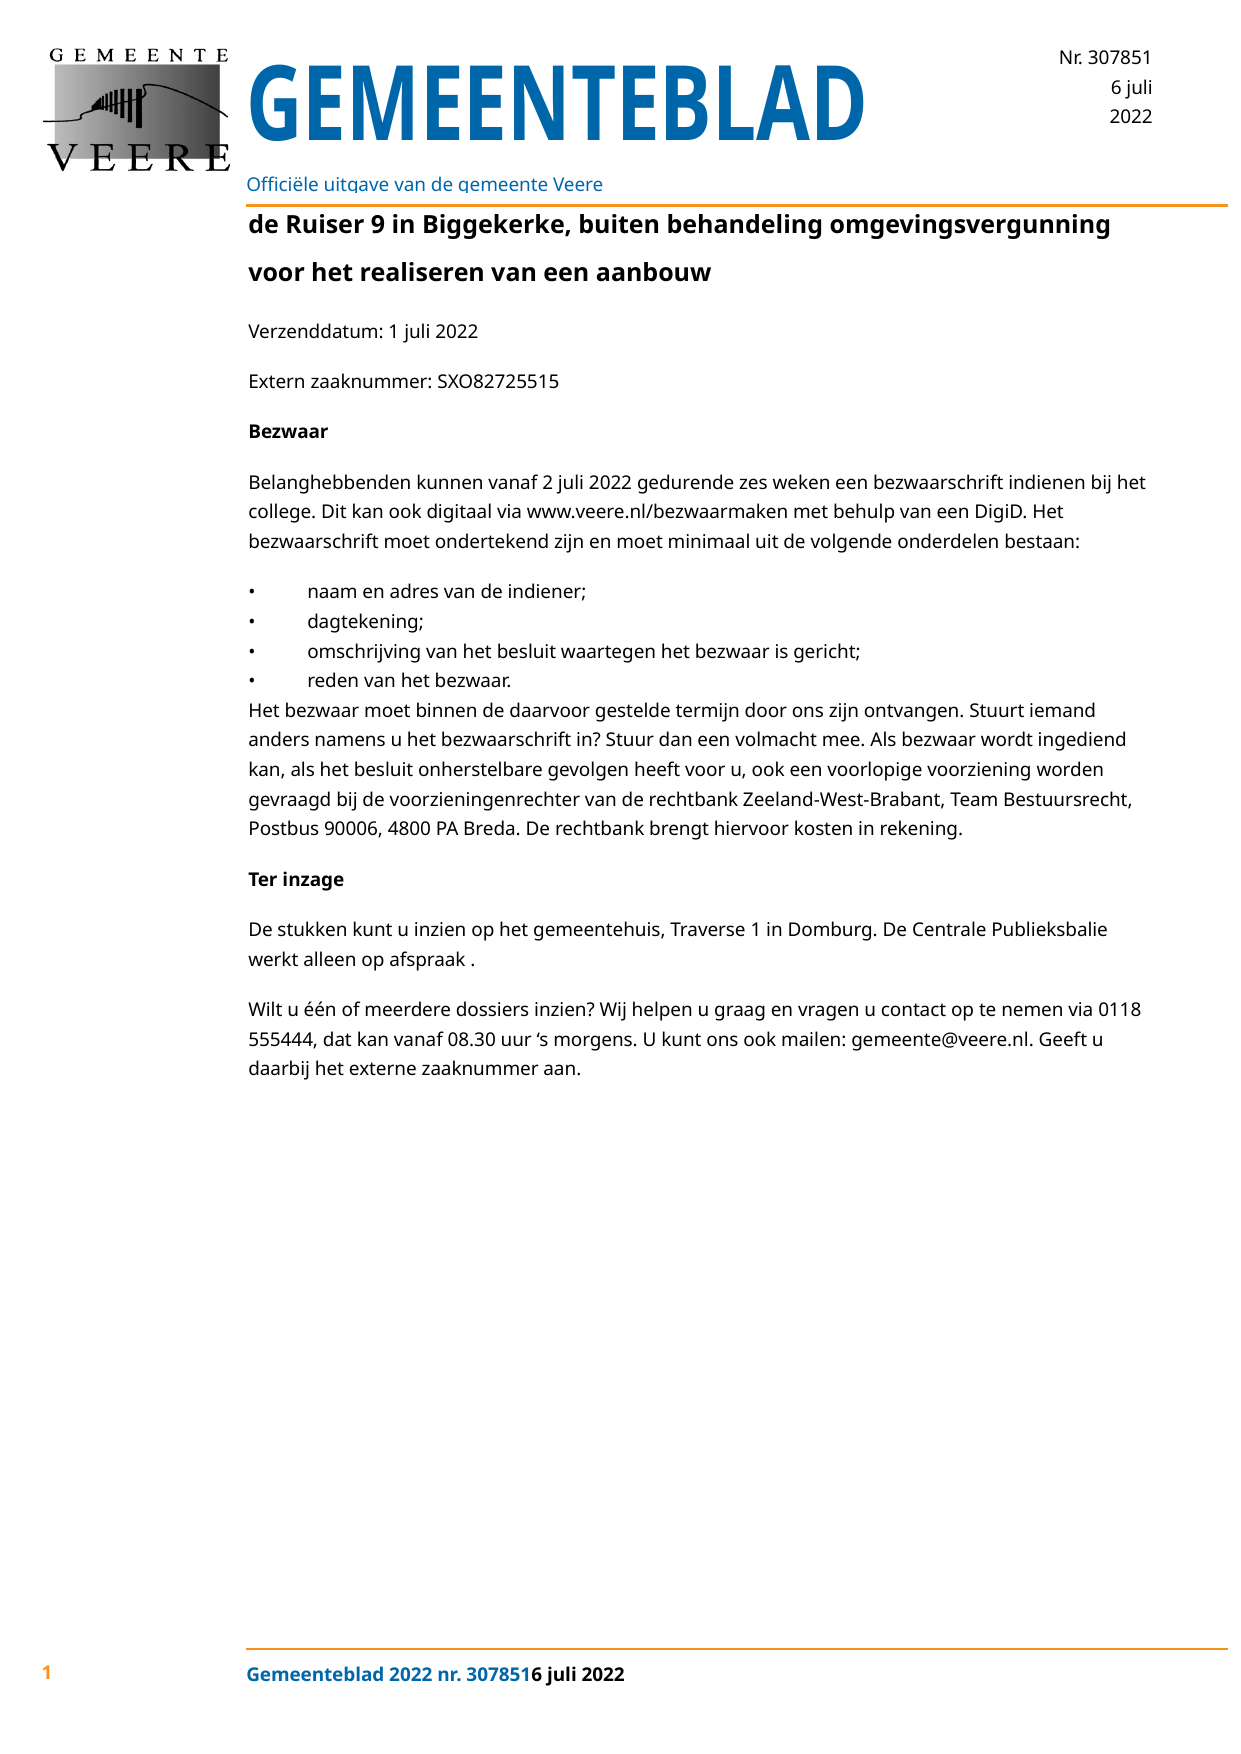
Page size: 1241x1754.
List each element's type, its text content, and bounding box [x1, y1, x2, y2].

list dagtekening; [248, 608, 1152, 634]
text Het bezwaar moet binnen de daarvoor gestelde termijn door ons zijn ontvangen. Stuurt iemand anders namens u het bezwaarschrift in? Stuur dan een volmacht mee. Als bezwaar wordt ingediend kan, als het besluit onherstelbare gevolgen heeft voor u, ook een voorlopige voorziening worden gevraagd bij de voorzieningenrechter van de rechtbank Zeeland-West-Brabant, Team Bestuursrecht, Postbus 90006, 4800 PA Breda. De rechtbank brengt hiervoor kosten in rekening. [248, 697, 1152, 841]
text Extern zaaknummer: SXO82725515 [248, 368, 1152, 394]
picture [41, 47, 231, 172]
text Ter inzage [248, 866, 1152, 892]
text Belanghebbenden kunnen vanaf 2 juli 2022 gedurende zes weken een bezwaarschrift indienen bij het college. Dit kan ook digitaal via www.veere.nl/bezwaarmaken met behulp van een DigiD. Het bezwaarschrift moet ondertekend zijn en moet minimaal uit de volgende onderdelen bestaan: [248, 469, 1152, 554]
list reden van het bezwaar. [248, 667, 1152, 693]
text Wilt u één of meerdere dossiers inzien? Wij helpen u graag en vragen u contact op te nemen via 0118 555444, dat kan vanaf 08.30 uur ‘s morgens. U kunt ons ook mailen: gemeente@veere.nl. Geeft u daarbij het externe zaaknummer aan. [248, 996, 1152, 1081]
text Verzenddatum: 1 juli 2022 [248, 318, 1152, 344]
text de Ruiser 9 in Biggekerke, buiten behandeling omgevingsvergunning voor het realiseren van een aanbouw [248, 207, 1152, 288]
list omschrijving van het besluit waartegen het bezwaar is gericht; [248, 638, 1152, 664]
list naam en adres van de indiener; [248, 579, 1152, 604]
text De stukken kunt u inzien op het gemeentehuis, Traverse 1 in Domburg. De Centrale Publieksbalie werkt alleen op afspraak . [248, 916, 1152, 972]
text Bezwaar [248, 419, 1152, 444]
